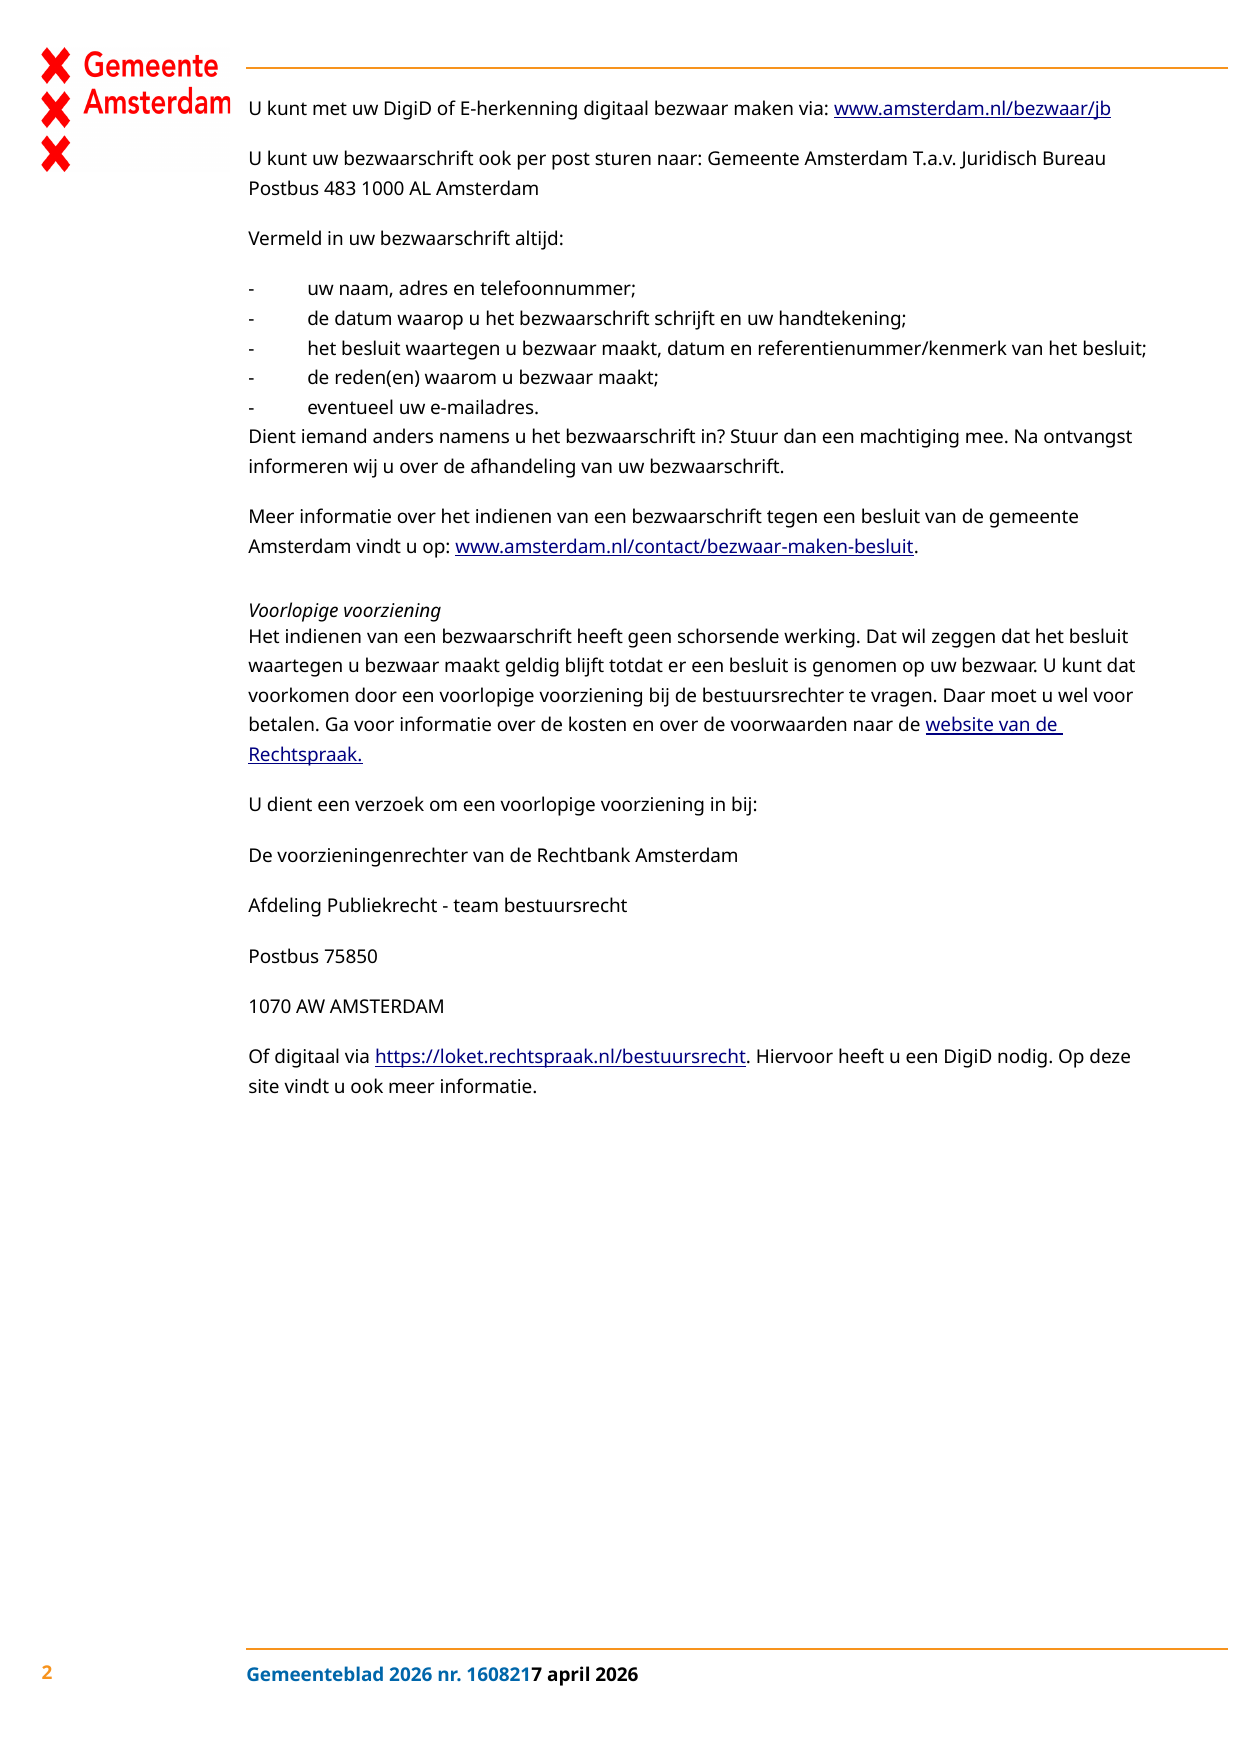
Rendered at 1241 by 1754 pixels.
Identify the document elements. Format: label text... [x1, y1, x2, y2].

picture [41, 47, 231, 172]
text 1070 AW AMSTERDAM [248, 993, 1152, 1019]
text De voorzieningenrechter van de Rechtbank Amsterdam [248, 842, 1152, 868]
list de reden(en) waarom u bezwaar maakt; [248, 364, 1152, 390]
list de datum waarop u het bezwaarschrift schrijft en uw handtekening; [248, 305, 1152, 331]
list eventueel uw e-mailadres. [248, 394, 1152, 420]
text Vermeld in uw bezwaarschrift altijd: [248, 225, 1152, 251]
text Voorlopige voorziening [248, 597, 1152, 623]
text Meer informatie over het indienen van een bezwaarschrift tegen een besluit van de gemeente Amsterdam vindt u op: www.amsterdam.nl/contact/bezwaar-maken-besluit. [248, 503, 1152, 559]
text Postbus 75850 [248, 943, 1152, 968]
text Afdeling Publiekrecht - team bestuursrecht [248, 892, 1152, 918]
text U dient een verzoek om een voorlopige voorziening in bij: [248, 792, 1152, 817]
list uw naam, adres en telefoonnummer; [248, 276, 1152, 301]
text Dient iemand anders namens u het bezwaarschrift in? Stuur dan een machtiging mee. Na ontvangst informeren wij u over de afhandeling van uw bezwaarschrift. [248, 423, 1152, 479]
text Of digitaal via https://loket.rechtspraak.nl/bestuursrecht. Hiervoor heeft u een DigiD nodig. Op deze site vindt u ook meer informatie. [248, 1044, 1152, 1099]
text Het indienen van een bezwaarschrift heeft geen schorsende werking. Dat wil zeggen dat het besluit waartegen u bezwaar maakt geldig blijft totdat er een besluit is genomen op uw bezwaar. U kunt dat voorkomen door een voorlopige voorziening bij de bestuursrechter te vragen. Daar moet u wel voor betalen. Ga voor informatie over de kosten en over de voorwaarden naar de website van de Rechtspraak. [248, 623, 1152, 767]
text U kunt uw bezwaarschrift ook per post sturen naar: Gemeente Amsterdam T.a.v. Juridisch Bureau Postbus 483 1000 AL Amsterdam [248, 145, 1152, 201]
list het besluit waartegen u bezwaar maakt, datum en referentienummer/kenmerk van het besluit; [248, 335, 1152, 361]
text U kunt met uw DigiD of E-herkenning digitaal bezwaar maken via: www.amsterdam.nl/bezwaar/jb [248, 95, 1152, 121]
